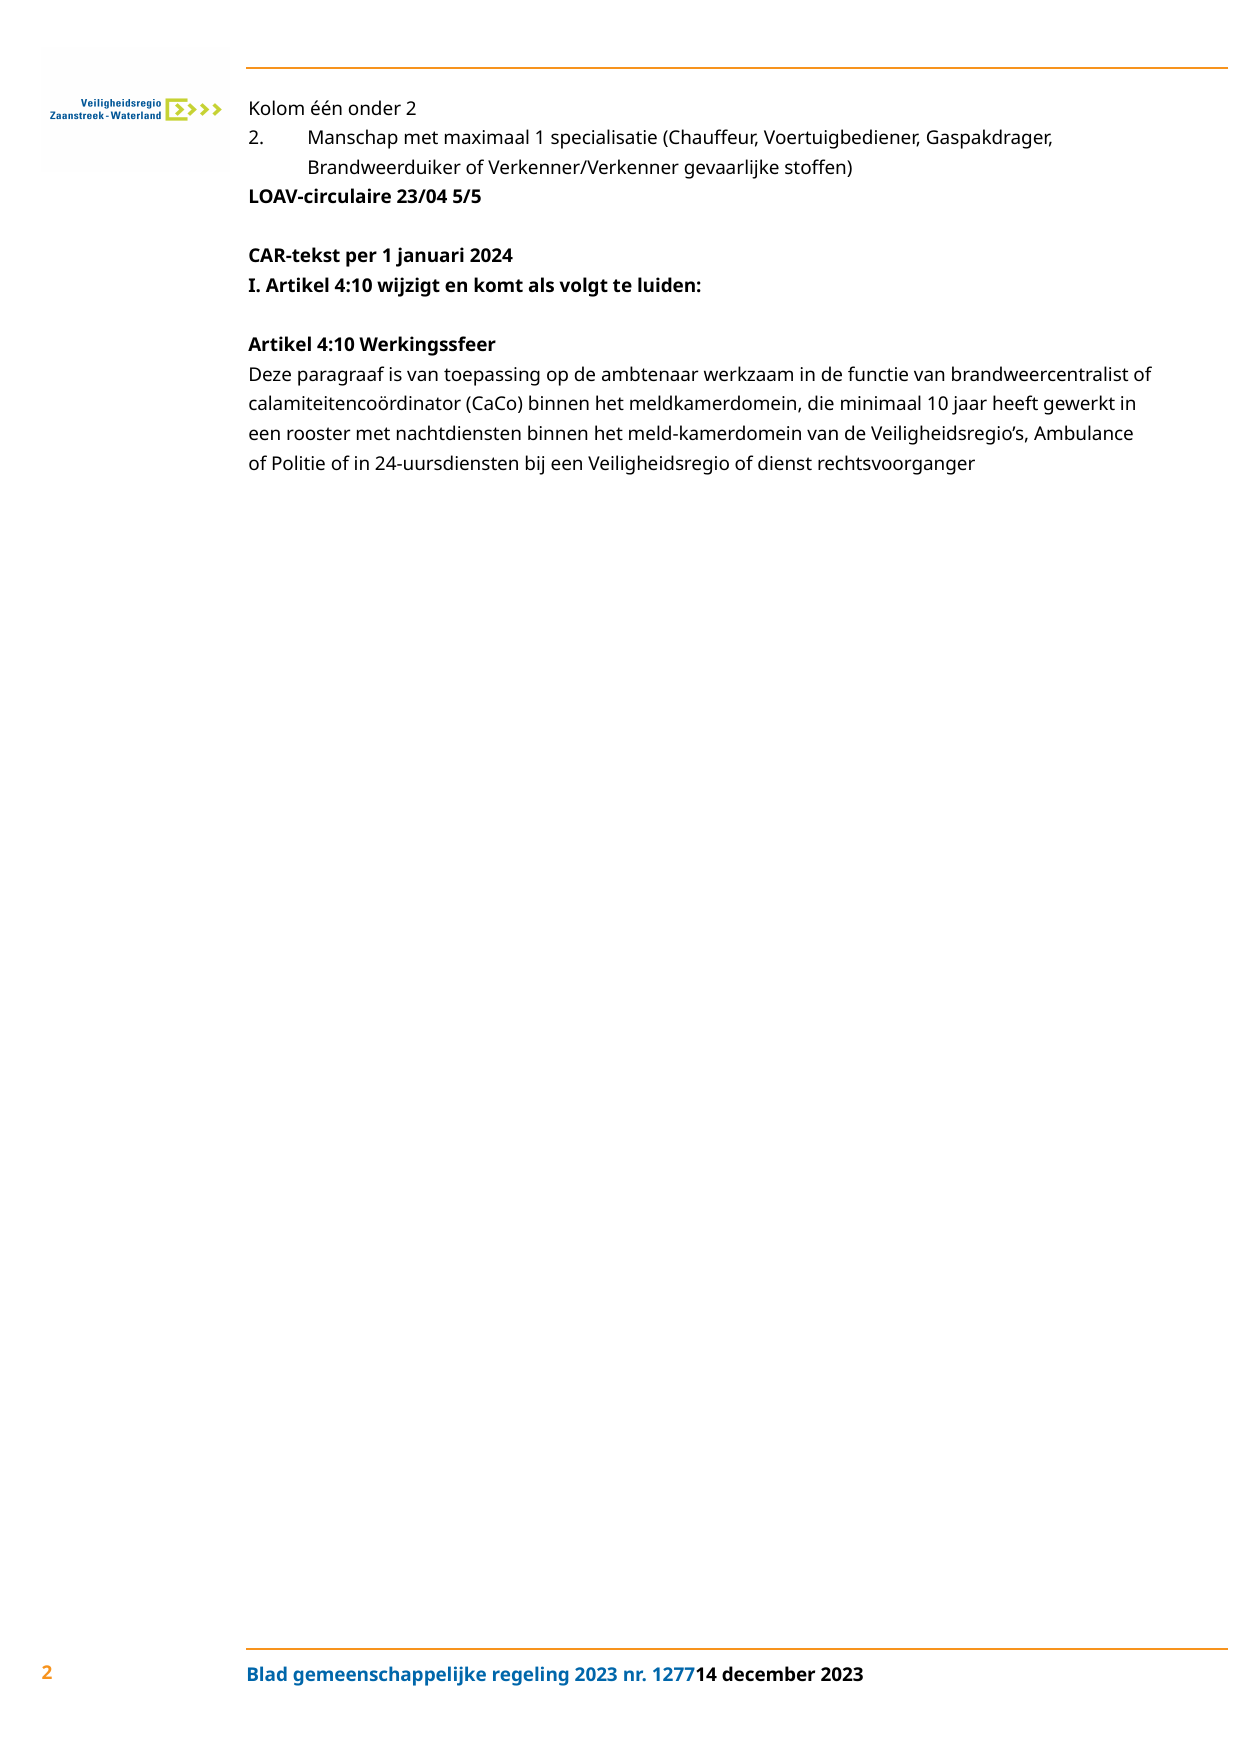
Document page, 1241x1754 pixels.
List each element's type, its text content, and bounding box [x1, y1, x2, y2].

text LOAV-circulaire 23/04 5/5 [248, 183, 1152, 209]
list Manschap met maximaal 1 specialisatie (Chauffeur, Voertuigbediener, Gaspakdrager, Brandweerduiker of Verkenner/Verkenner gevaarlijke stoffen) [248, 124, 1152, 180]
text CAR-tekst per 1 januari 2024 [248, 243, 1152, 268]
text Artikel 4:10 Werkingssfeer [248, 331, 1152, 357]
text Kolom één onder 2 [248, 95, 1152, 121]
text I. Artikel 4:10 wijzigt en komt als volgt te luiden: [248, 272, 1152, 298]
text Deze paragraaf is van toepassing op de ambtenaar werkzaam in de functie van brandweercentralist of calamiteitencoördinator (CaCo) binnen het meldkamerdomein, die minimaal 10 jaar heeft gewerkt in een rooster met nachtdiensten binnen het meld-kamerdomein van de Veiligheidsregio’s, Ambulance of Politie of in 24-uursdiensten bij een Veiligheidsregio of dienst rechtsvoorganger [248, 361, 1152, 476]
picture [41, 47, 231, 172]
